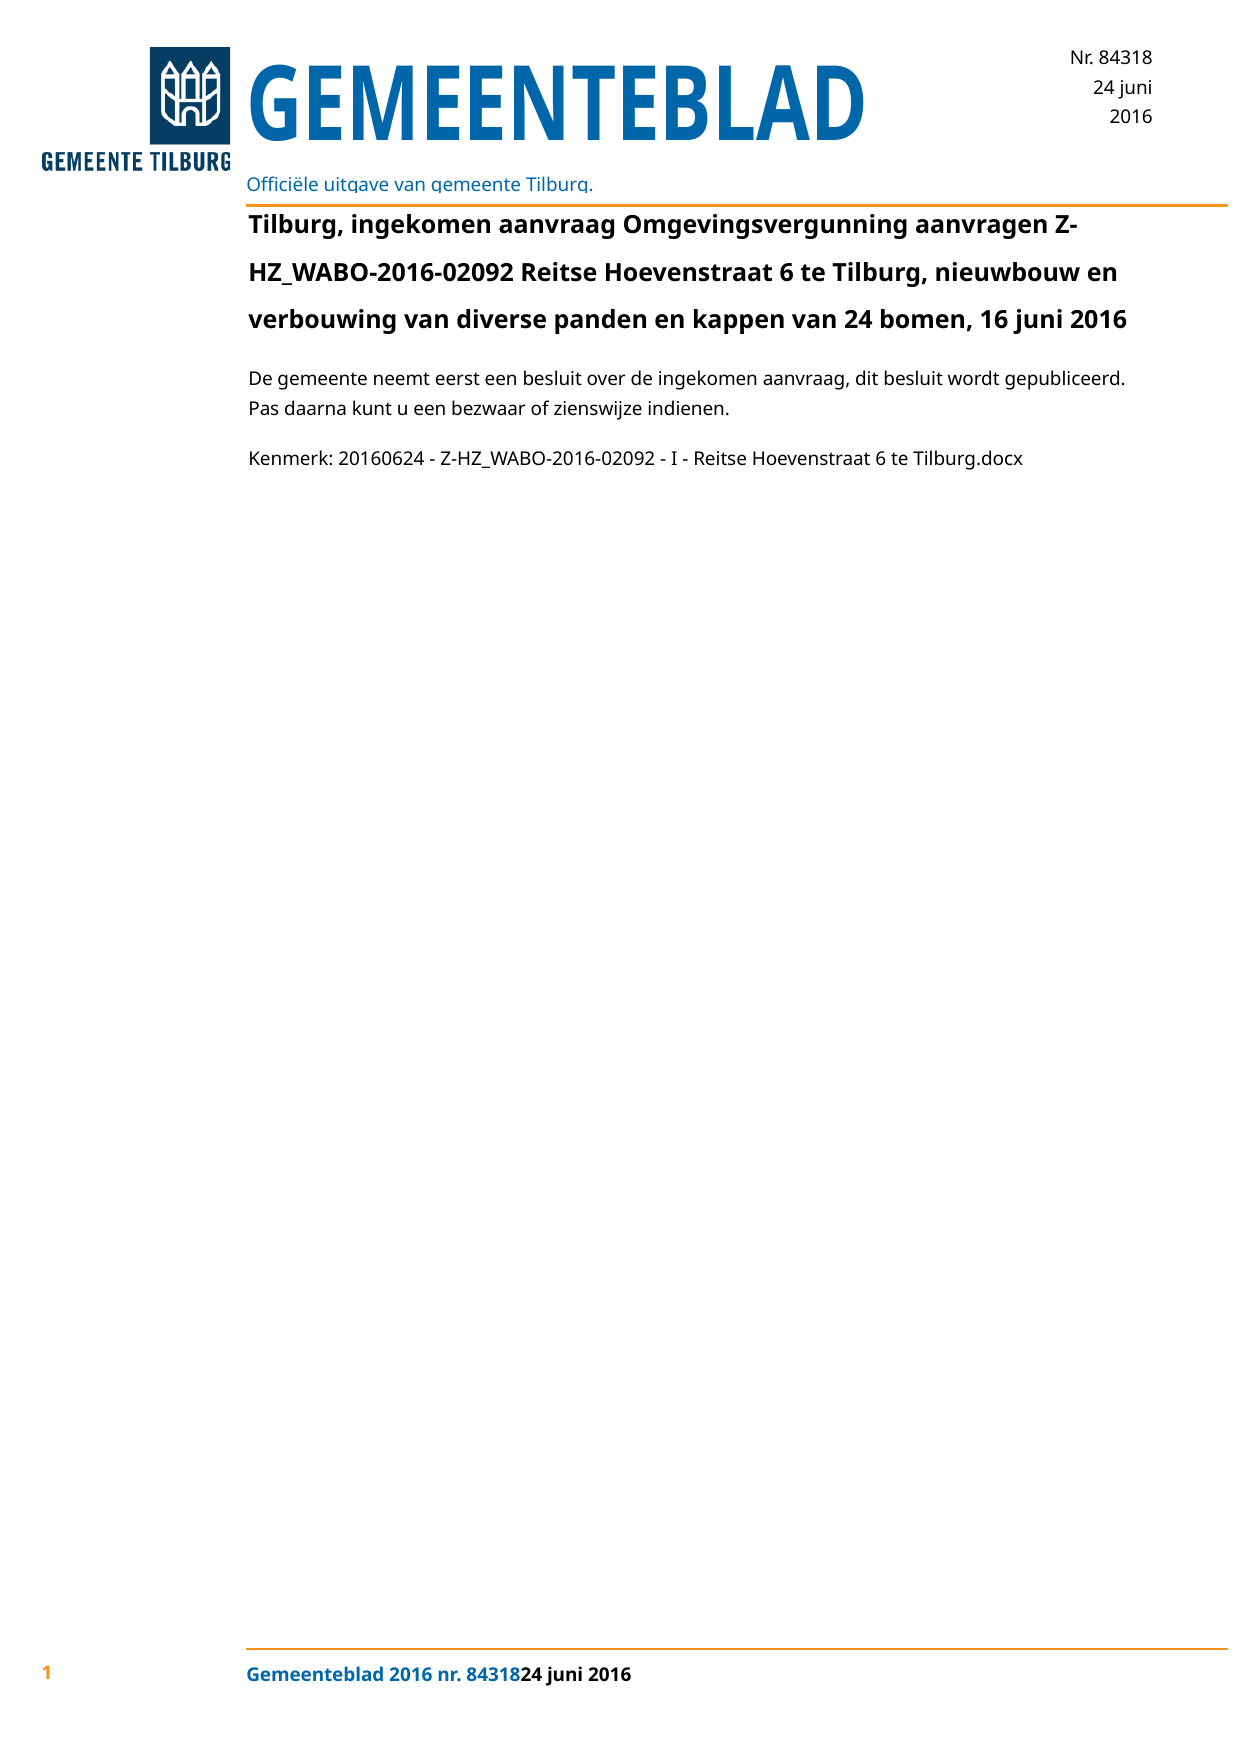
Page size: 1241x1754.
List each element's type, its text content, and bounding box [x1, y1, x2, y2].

text De gemeente neemt eerst een besluit over de ingekomen aanvraag, dit besluit wordt gepubliceerd. Pas daarna kunt u een bezwaar of zienswijze indienen. [248, 366, 1152, 421]
text Kenmerk: 20160624 - Z-HZ_WABO-2016-02092 - I - Reitse Hoevenstraat 6 te Tilburg.docx [248, 446, 1152, 471]
text Tilburg, ingekomen aanvraag Omgevingsvergunning aanvragen Z-HZ_WABO-2016-02092 Reitse Hoevenstraat 6 te Tilburg, nieuwbouw en verbouwing van diverse panden en kappen van 24 bomen, 16 juni 2016 [248, 207, 1152, 336]
picture [41, 47, 231, 172]
